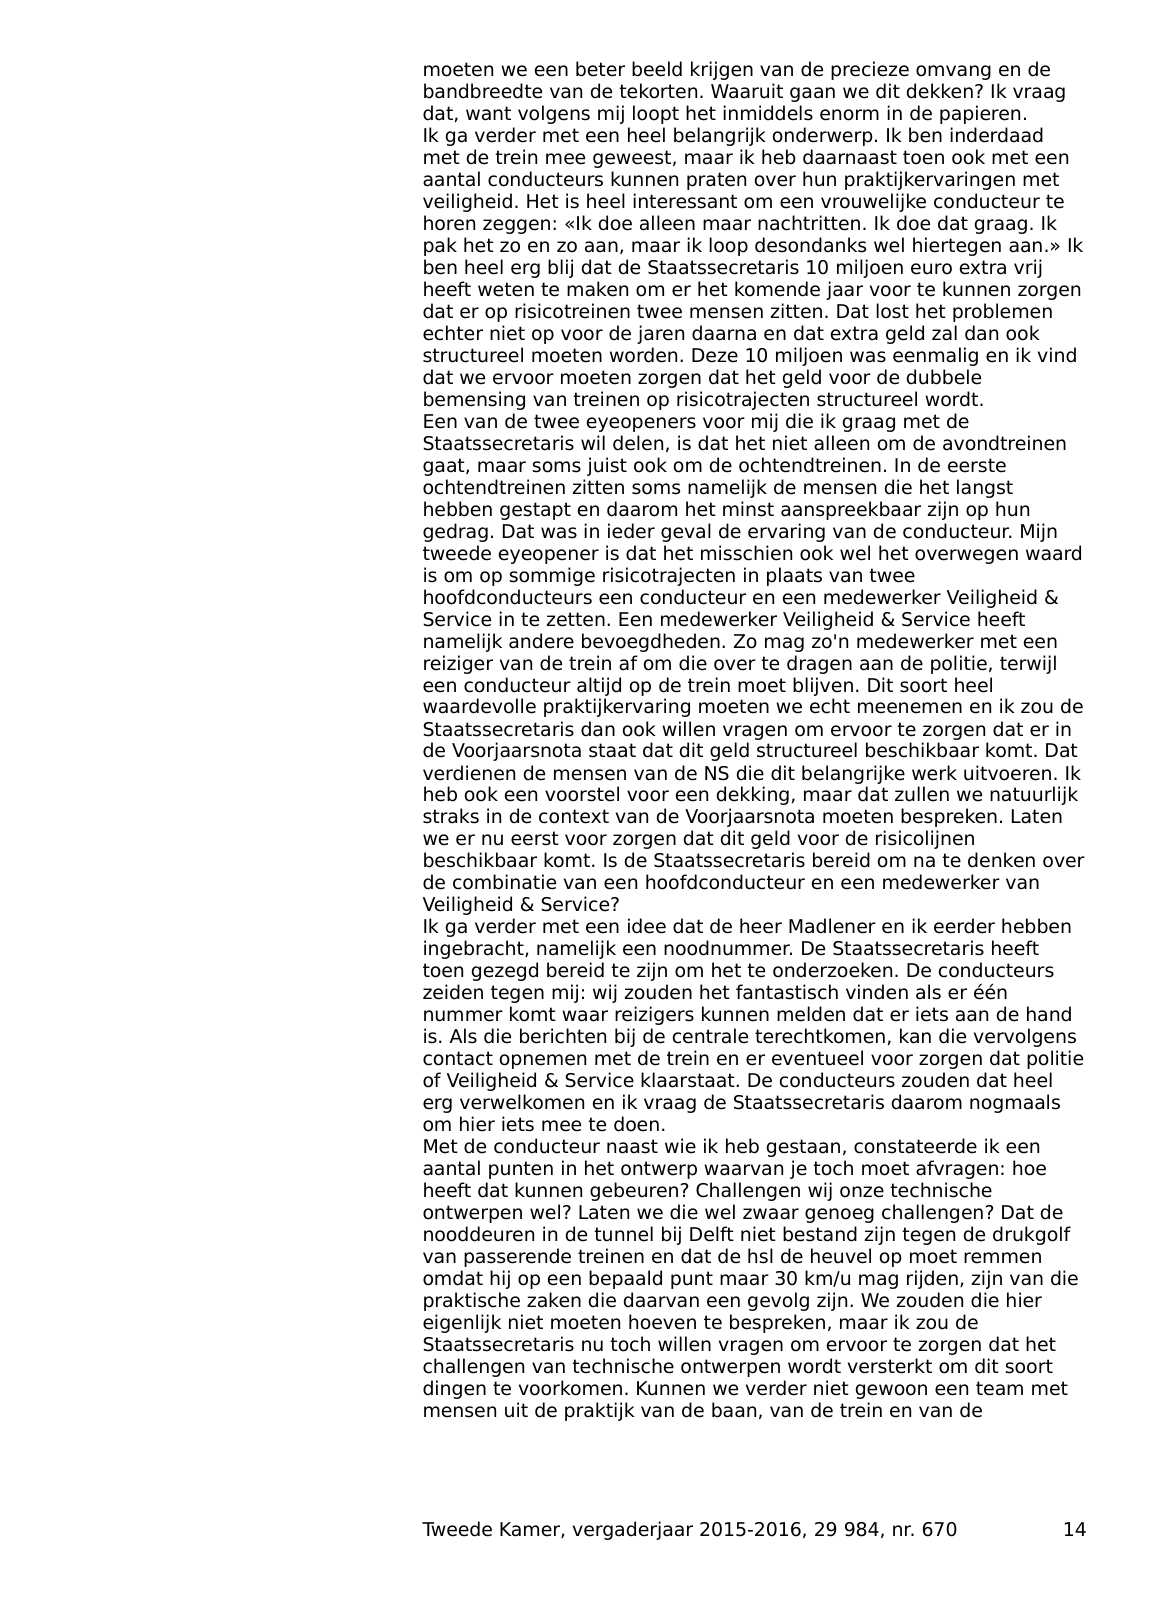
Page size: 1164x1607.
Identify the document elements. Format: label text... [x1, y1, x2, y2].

text Ik ga verder met een heel belangrijk onderwerp. Ik ben inderdaad met de trein mee geweest, maar ik heb daarnaast toen ook met een aantal conducteurs kunnen praten over hun praktijkervaringen met veiligheid. Het is heel interessant om een vrouwelijke conducteur te horen zeggen: «Ik doe alleen maar nachtritten. Ik doe dat graag. Ik pak het zo en zo aan, maar ik loop desondanks wel hiertegen aan.» Ik ben heel erg blij dat de Staatssecretaris 10 miljoen euro extra vrij heeft weten te maken om er het komende jaar voor te kunnen zorgen dat er op risicotreinen twee mensen zitten. Dat lost het problemen echter niet op voor de jaren daarna en dat extra geld zal dan ook structureel moeten worden. Deze 10 miljoen was eenmalig en ik vind dat we ervoor moeten zorgen dat het geld voor de dubbele bemensing van treinen op risicotrajecten structureel wordt. [422, 125, 1087, 411]
text Ik ga verder met een idee dat de heer Madlener en ik eerder hebben ingebracht, namelijk een noodnummer. De Staatssecretaris heeft toen gezegd bereid te zijn om het te onderzoeken. De conducteurs zeiden tegen mij: wij zouden het fantastisch vinden als er één nummer komt waar reizigers kunnen melden dat er iets aan de hand is. Als die berichten bij de centrale terechtkomen, kan die vervolgens contact opnemen met de trein en er eventueel voor zorgen dat politie of Veiligheid & Service klaarstaat. De conducteurs zouden dat heel erg verwelkomen en ik vraag de Staatssecretaris daarom nogmaals om hier iets mee te doen. [422, 916, 1087, 1136]
text Een van de twee eyeopeners voor mij die ik graag met de Staatssecretaris wil delen, is dat het niet alleen om de avondtreinen gaat, maar soms juist ook om de ochtendtreinen. In de eerste ochtendtreinen zitten soms namelijk de mensen die het langst hebben gestapt en daarom het minst aanspreekbaar zijn op hun gedrag. Dat was in ieder geval de ervaring van de conducteur. Mijn tweede eyeopener is dat het misschien ook wel het overwegen waard is om op sommige risicotrajecten in plaats van twee hoofdconducteurs een conducteur en een medewerker Veiligheid & Service in te zetten. Een medewerker Veiligheid & Service heeft namelijk andere bevoegdheden. Zo mag zo'n medewerker met een reiziger van de trein af om die over te dragen aan de politie, terwijl een conducteur altijd op de trein moet blijven. Dit soort heel waardevolle praktijkervaring moeten we echt meenemen en ik zou de Staatssecretaris dan ook willen vragen om ervoor te zorgen dat er in de Voorjaarsnota staat dat dit geld structureel beschikbaar komt. Dat verdienen de mensen van de NS die dit belangrijke werk uitvoeren. Ik heb ook een voorstel voor een dekking, maar dat zullen we natuurlijk straks in de context van de Voorjaarsnota moeten bespreken. Laten we er nu eerst voor zorgen dat dit geld voor de risicolijnen beschikbaar komt. Is de Staatssecretaris bereid om na te denken over de combinatie van een hoofdconducteur en een medewerker van Veiligheid & Service? [422, 411, 1087, 916]
text Met de conducteur naast wie ik heb gestaan, constateerde ik een aantal punten in het ontwerp waarvan je toch moet afvragen: hoe heeft dat kunnen gebeuren? Challengen wij onze technische ontwerpen wel? Laten we die wel zwaar genoeg challengen? Dat de nooddeuren in de tunnel bij Delft niet bestand zijn tegen de drukgolf van passerende treinen en dat de hsl de heuvel op moet remmen omdat hij op een bepaald punt maar 30 km/u mag rijden, zijn van die praktische zaken die daarvan een gevolg zijn. We zouden die hier eigenlijk niet moeten hoeven te bespreken, maar ik zou de Staatssecretaris nu toch willen vragen om ervoor te zorgen dat het challengen van technische ontwerpen wordt versterkt om dit soort dingen te voorkomen. Kunnen we verder niet gewoon een team met mensen uit de praktijk van de baan, van de trein en van de [422, 1136, 1087, 1422]
text moeten we een beter beeld krijgen van de precieze omvang en de bandbreedte van de tekorten. Waaruit gaan we dit dekken? Ik vraag dat, want volgens mij loopt het inmiddels enorm in de papieren. [422, 59, 1087, 125]
